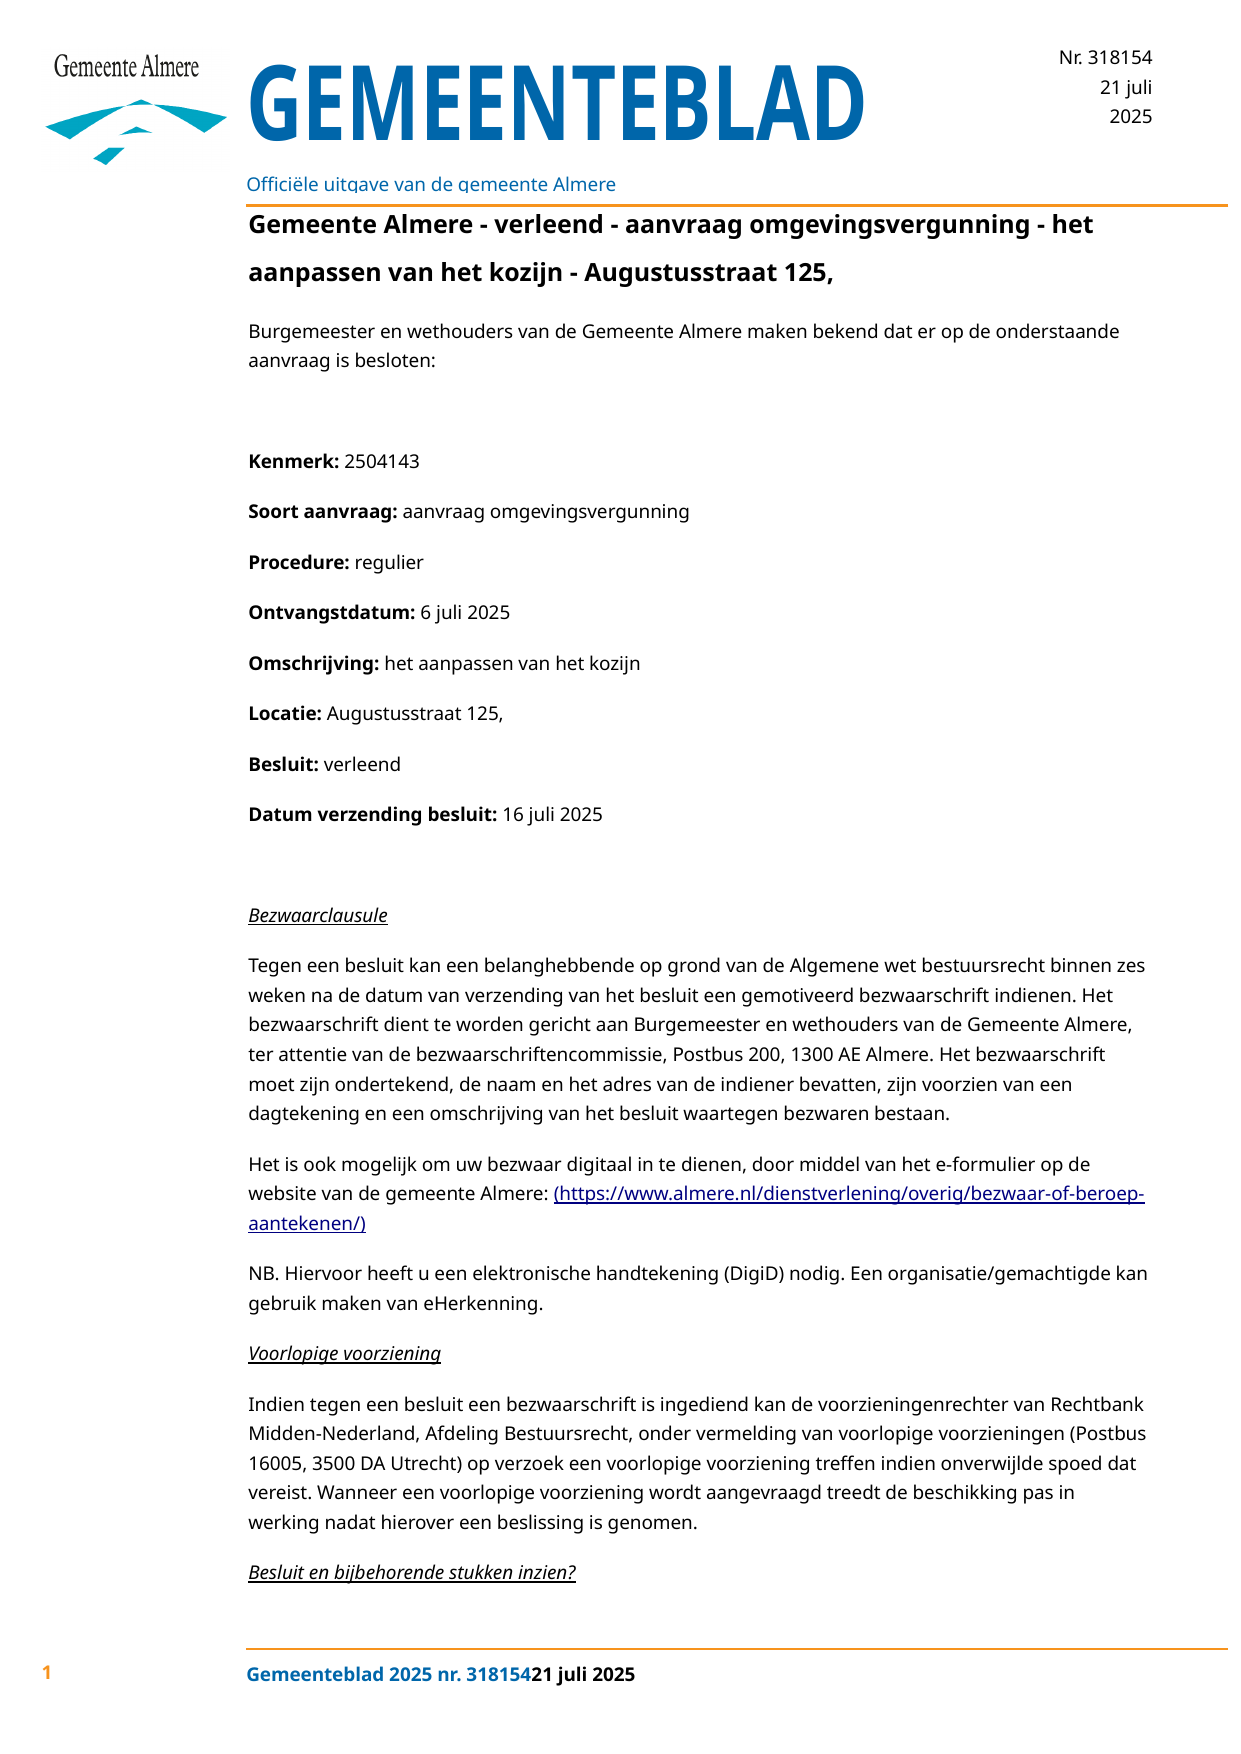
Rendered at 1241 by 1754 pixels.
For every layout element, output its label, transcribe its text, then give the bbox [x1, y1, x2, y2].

text Besluit: verleend [248, 751, 1152, 777]
text NB. Hiervoor heeft u een elektronische handtekening (DigiD) nodig. Een organisatie/gemachtigde kan gebruik maken van eHerkenning. [248, 1260, 1152, 1316]
text Gemeente Almere - verleend - aanvraag omgevingsvergunning - het aanpassen van het kozijn - Augustusstraat 125, [248, 207, 1152, 288]
text Locatie: Augustusstraat 125, [248, 700, 1152, 726]
text Voorlopige voorziening [248, 1340, 1152, 1366]
text Omschrijving: het aanpassen van het kozijn [248, 650, 1152, 676]
text Het is ook mogelijk om uw bezwaar digitaal in te dienen, door middel van het e-formulier op de website van de gemeente Almere: (https://www.almere.nl/dienstverlening/overig/bezwaar-of-beroep-aantekenen/) [248, 1151, 1152, 1236]
text Indien tegen een besluit een bezwaarschrift is ingediend kan de voorzieningenrechter van Rechtbank Midden-Nederland, Afdeling Bestuursrecht, onder vermelding van voorlopige voorzieningen (Postbus 16005, 3500 DA Utrecht) op verzoek een voorlopige voorziening treffen indien onverwijlde spoed dat vereist. Wanneer een voorlopige voorziening wordt aangevraagd treedt de beschikking pas in werking nadat hierover een beslissing is genomen. [248, 1391, 1152, 1535]
text Besluit en bijbehorende stukken inzien? [248, 1559, 1152, 1585]
text Datum verzending besluit: 16 juli 2025 [248, 801, 1152, 827]
text Soort aanvraag: aanvraag omgevingsvergunning [248, 499, 1152, 524]
text Ontvangstdatum: 6 juli 2025 [248, 599, 1152, 625]
text Bezwaarclausule [248, 902, 1152, 928]
text Burgemeester en wethouders van de Gemeente Almere maken bekend dat er op de onderstaande aanvraag is besloten: [248, 318, 1152, 373]
text Procedure: regulier [248, 549, 1152, 575]
text Kenmerk: 2504143 [248, 448, 1152, 474]
picture [41, 47, 231, 172]
text Tegen een besluit kan een belanghebbende op grond van de Algemene wet bestuursrecht binnen zes weken na de datum van verzending van het besluit een gemotiveerd bezwaarschrift indienen. Het bezwaarschrift dient te worden gericht aan Burgemeester en wethouders van de Gemeente Almere, ter attentie van de bezwaarschriftencommissie, Postbus 200, 1300 AE Almere. Het bezwaarschrift moet zijn ondertekend, de naam en het adres van de indiener bevatten, zijn voorzien van een dagtekening en een omschrijving van het besluit waartegen bezwaren bestaan. [248, 952, 1152, 1126]
